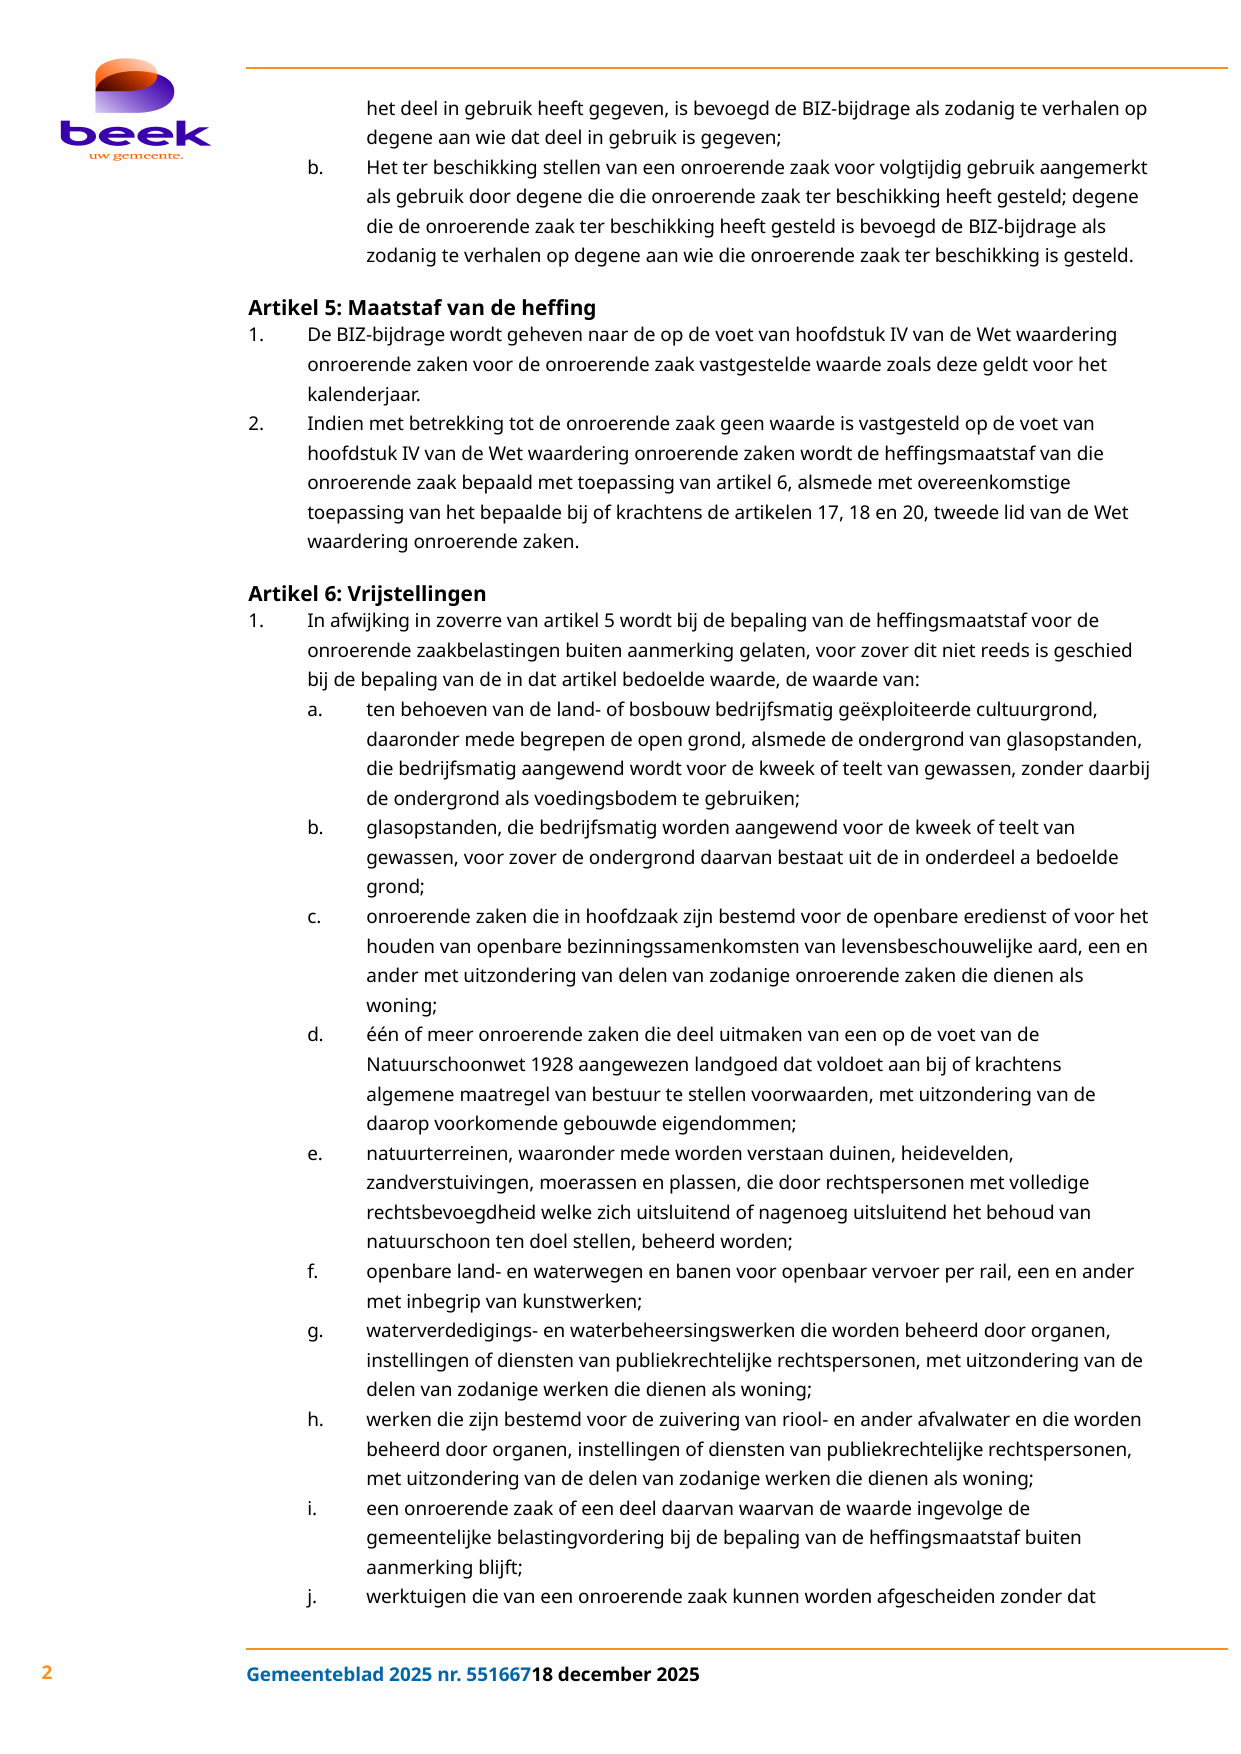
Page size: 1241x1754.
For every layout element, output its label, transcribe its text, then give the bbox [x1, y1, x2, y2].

list waterverdedigings- en waterbeheersingswerken die worden beheerd door organen, instellingen of diensten van publiekrechtelijke rechtspersonen, met uitzondering van de delen van zodanige werken die dienen als woning; [307, 1317, 1152, 1402]
list een onroerende zaak of een deel daarvan waarvan de waarde ingevolge de gemeentelijke belastingvordering bij de bepaling van de heffingsmaatstaf buiten aanmerking blijft; [307, 1495, 1152, 1580]
list werken die zijn bestemd voor de zuivering van riool- en ander afvalwater en die worden beheerd door organen, instellingen of diensten van publiekrechtelijke rechtspersonen, met uitzondering van de delen van zodanige werken die dienen als woning; [307, 1406, 1152, 1491]
list onroerende zaken die in hoofdzaak zijn bestemd voor de openbare eredienst of voor het houden van openbare bezinningssamenkomsten van levensbeschouwelijke aard, een en ander met uitzondering van delen van zodanige onroerende zaken die dienen als woning; [307, 903, 1152, 1018]
list werktuigen die van een onroerende zaak kunnen worden afgescheiden zonder dat [307, 1584, 1152, 1609]
list De BIZ-bijdrage wordt geheven naar de op de voet van hoofdstuk IV van de Wet waardering onroerende zaken voor de onroerende zaak vastgestelde waarde zoals deze geldt voor het kalenderjaar. [248, 322, 1152, 406]
list één of meer onroerende zaken die deel uitmaken van een op de voet van de Natuurschoonwet 1928 aangewezen landgoed dat voldoet aan bij of krachtens algemene maatregel van bestuur te stellen voorwaarden, met uitzondering van de daarop voorkomende gebouwde eigendommen; [307, 1022, 1152, 1136]
list Indien met betrekking tot de onroerende zaak geen waarde is vastgesteld op de voet van hoofdstuk IV van de Wet waardering onroerende zaken wordt de heffingsmaatstaf van die onroerende zaak bepaald met toepassing van artikel 6, alsmede met overeenkomstige toepassing van het bepaalde bij of krachtens de artikelen 17, 18 en 20, tweede lid van de Wet waardering onroerende zaken. [248, 410, 1152, 554]
list ten behoeven van de land- of bosbouw bedrijfsmatig geëxploiteerde cultuurgrond, daaronder mede begrepen de open grond, alsmede de ondergrond van glasopstanden, die bedrijfsmatig aangewend wordt voor de kweek of teelt van gewassen, zonder daarbij de ondergrond als voedingsbodem te gebruiken; [307, 696, 1152, 811]
text Artikel 5: Maatstaf van de heffing [248, 293, 1152, 322]
list het deel in gebruik heeft gegeven, is bevoegd de BIZ-bijdrage als zodanig te verhalen op degene aan wie dat deel in gebruik is gegeven; [307, 95, 1152, 150]
list In afwijking in zoverre van artikel 5 wordt bij de bepaling van de heffingsmaatstaf voor de onroerende zaakbelastingen buiten aanmerking gelaten, voor zover dit niet reeds is geschied bij de bepaling van de in dat artikel bedoelde waarde, de waarde van: [248, 607, 1152, 692]
list natuurterreinen, waaronder mede worden verstaan duinen, heidevelden, zandverstuivingen, moerassen en plassen, die door rechtspersonen met volledige rechtsbevoegdheid welke zich uitsluitend of nagenoeg uitsluitend het behoud van natuurschoon ten doel stellen, beheerd worden; [307, 1140, 1152, 1254]
list openbare land- en waterwegen en banen voor openbaar vervoer per rail, een en ander met inbegrip van kunstwerken; [307, 1258, 1152, 1314]
picture [41, 47, 231, 172]
list glasopstanden, die bedrijfsmatig worden aangewend voor de kweek of teelt van gewassen, voor zover de ondergrond daarvan bestaat uit de in onderdeel a bedoelde grond; [307, 814, 1152, 899]
text Artikel 6: Vrijstellingen [248, 579, 1152, 607]
list Het ter beschikking stellen van een onroerende zaak voor volgtijdig gebruik aangemerkt als gebruik door degene die die onroerende zaak ter beschikking heeft gesteld; degene die de onroerende zaak ter beschikking heeft gesteld is bevoegd de BIZ-bijdrage als zodanig te verhalen op degene aan wie die onroerende zaak ter beschikking is gesteld. [307, 154, 1152, 268]
